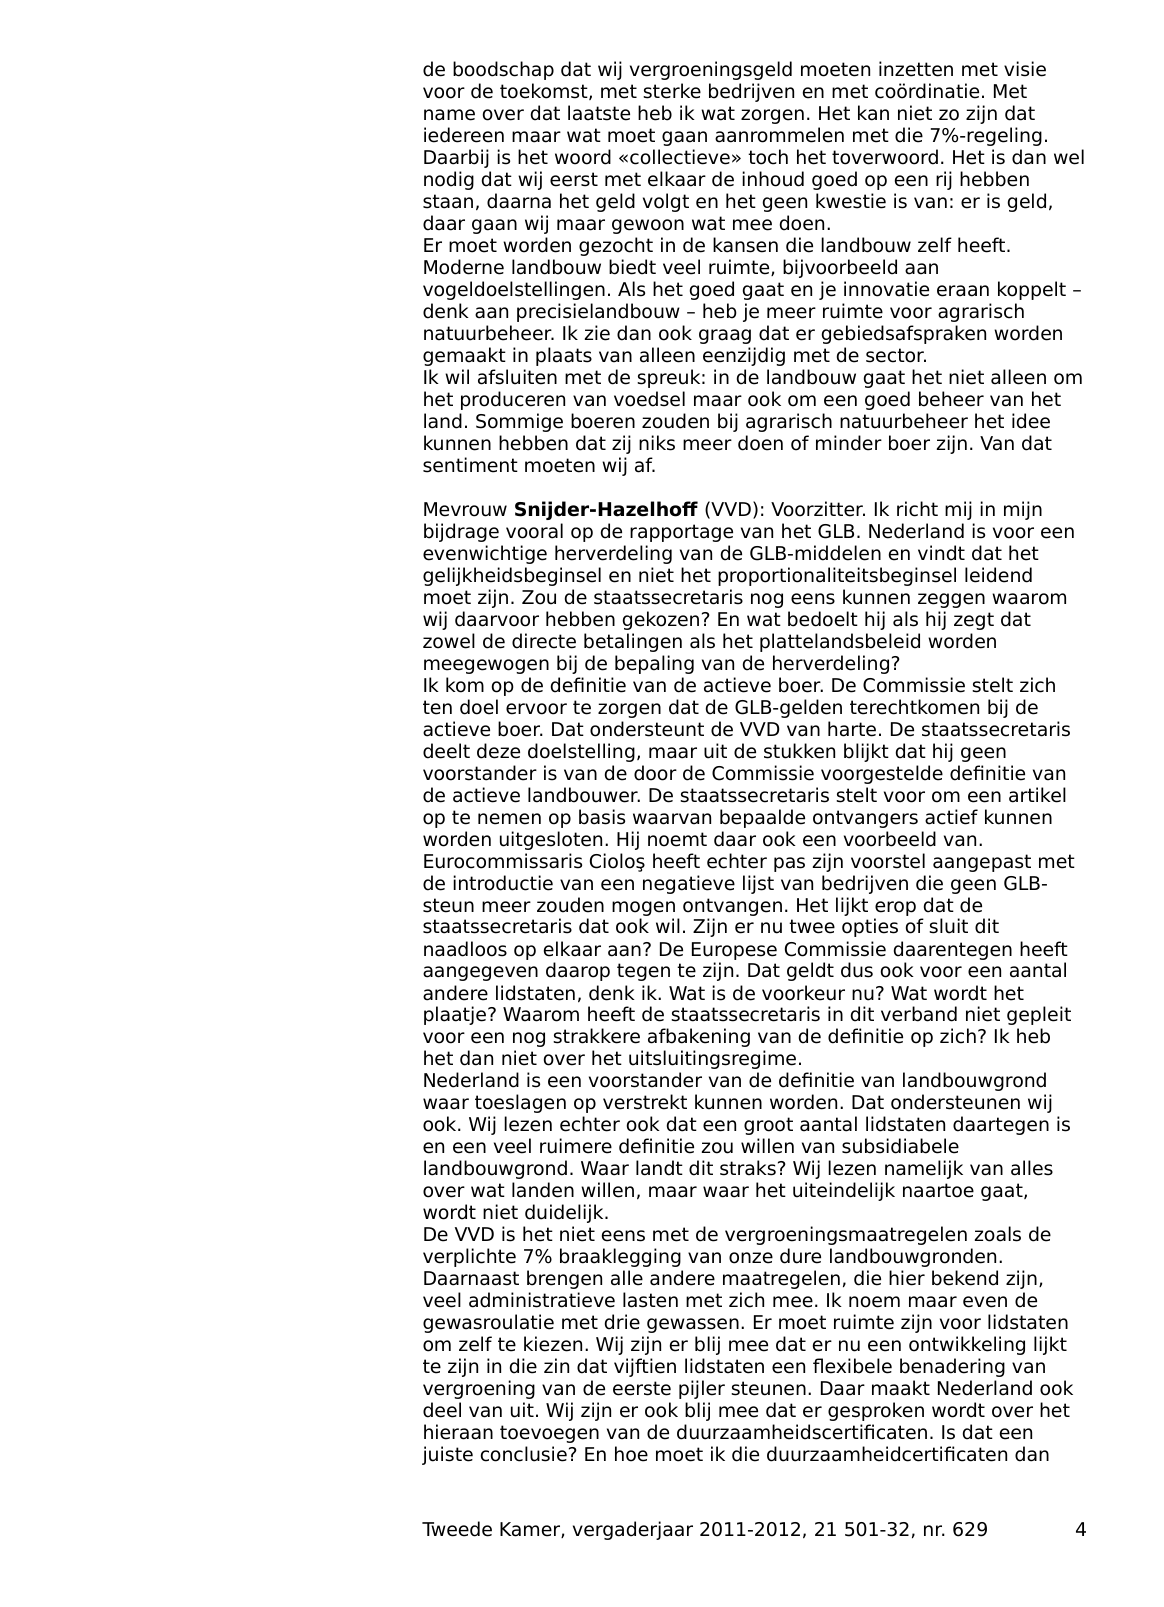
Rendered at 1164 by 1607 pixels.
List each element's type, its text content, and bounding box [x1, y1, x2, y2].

text De VVD is het niet eens met de vergroeningsmaatregelen zoals de verplichte 7% braaklegging van onze dure landbouwgronden. Daarnaast brengen alle andere maatregelen, die hier bekend zijn, veel administratieve lasten met zich mee. Ik noem maar even de gewasroulatie met drie gewassen. Er moet ruimte zijn voor lidstaten om zelf te kiezen. Wij zijn er blij mee dat er nu een ontwikkeling lijkt te zijn in die zin dat vijftien lidstaten een flexibele benadering van vergroening van de eerste pijler steunen. Daar maakt Nederland ook deel van uit. Wij zijn er ook blij mee dat er gesproken wordt over het hieraan toevoegen van de duurzaamheidscertificaten. Is dat een juiste conclusie? En hoe moet ik die duurzaamheidcertificaten dan [422, 1224, 1087, 1466]
text Nederland is een voorstander van de definitie van landbouwgrond waar toeslagen op verstrekt kunnen worden. Dat ondersteunen wij ook. Wij lezen echter ook dat een groot aantal lidstaten daartegen is en een veel ruimere definitie zou willen van subsidiabele landbouwgrond. Waar landt dit straks? Wij lezen namelijk van alles over wat landen willen, maar waar het uiteindelijk naartoe gaat, wordt niet duidelijk. [422, 1070, 1087, 1224]
text Ik kom op de definitie van de actieve boer. De Commissie stelt zich ten doel ervoor te zorgen dat de GLB-gelden terechtkomen bij de actieve boer. Dat ondersteunt de VVD van harte. De staatssecretaris deelt deze doelstelling, maar uit de stukken blijkt dat hij geen voorstander is van de door de Commissie voorgestelde definitie van de actieve landbouwer. De staatssecretaris stelt voor om een artikel op te nemen op basis waarvan bepaalde ontvangers actief kunnen worden uitgesloten. Hij noemt daar ook een voorbeeld van. Eurocommissaris Cioloş heeft echter pas zijn voorstel aangepast met de introductie van een negatieve lijst van bedrijven die geen GLB-steun meer zouden mogen ontvangen. Het lijkt erop dat de staatssecretaris dat ook wil. Zijn er nu twee opties of sluit dit naadloos op elkaar aan? De Europese Commissie daarentegen heeft aangegeven daarop tegen te zijn. Dat geldt dus ook voor een aantal andere lidstaten, denk ik. Wat is de voorkeur nu? Wat wordt het plaatje? Waarom heeft de staatssecretaris in dit verband niet gepleit voor een nog strakkere afbakening van de definitie op zich? Ik heb het dan niet over het uitsluitingsregime. [422, 675, 1087, 1070]
text Ik wil afsluiten met de spreuk: in de landbouw gaat het niet alleen om het produceren van voedsel maar ook om een goed beheer van het land. Sommige boeren zouden bij agrarisch natuurbeheer het idee kunnen hebben dat zij niks meer doen of minder boer zijn. Van dat sentiment moeten wij af. [422, 367, 1087, 477]
text de boodschap dat wij vergroeningsgeld moeten inzetten met visie voor de toekomst, met sterke bedrijven en met coördinatie. Met name over dat laatste heb ik wat zorgen. Het kan niet zo zijn dat iedereen maar wat moet gaan aanrommelen met die 7%-regeling. Daarbij is het woord «collectieve» toch het toverwoord. Het is dan wel nodig dat wij eerst met elkaar de inhoud goed op een rij hebben staan, daarna het geld volgt en het geen kwestie is van: er is geld, daar gaan wij maar gewoon wat mee doen. [422, 59, 1087, 235]
text Mevrouw Snijder-Hazelhoff (VVD): Voorzitter. Ik richt mij in mijn bijdrage vooral op de rapportage van het GLB. Nederland is voor een evenwichtige herverdeling van de GLB-middelen en vindt dat het gelijkheidsbeginsel en niet het proportionaliteitsbeginsel leidend moet zijn. Zou de staatssecretaris nog eens kunnen zeggen waarom wij daarvoor hebben gekozen? En wat bedoelt hij als hij zegt dat zowel de directe betalingen als het plattelandsbeleid worden meegewogen bij de bepaling van de herverdeling? [422, 499, 1087, 675]
text Er moet worden gezocht in de kansen die landbouw zelf heeft. Moderne landbouw biedt veel ruimte, bijvoorbeeld aan vogeldoelstellingen. Als het goed gaat en je innovatie eraan koppelt – denk aan precisielandbouw – heb je meer ruimte voor agrarisch natuurbeheer. Ik zie dan ook graag dat er gebiedsafspraken worden gemaakt in plaats van alleen eenzijdig met de sector. [422, 235, 1087, 367]
